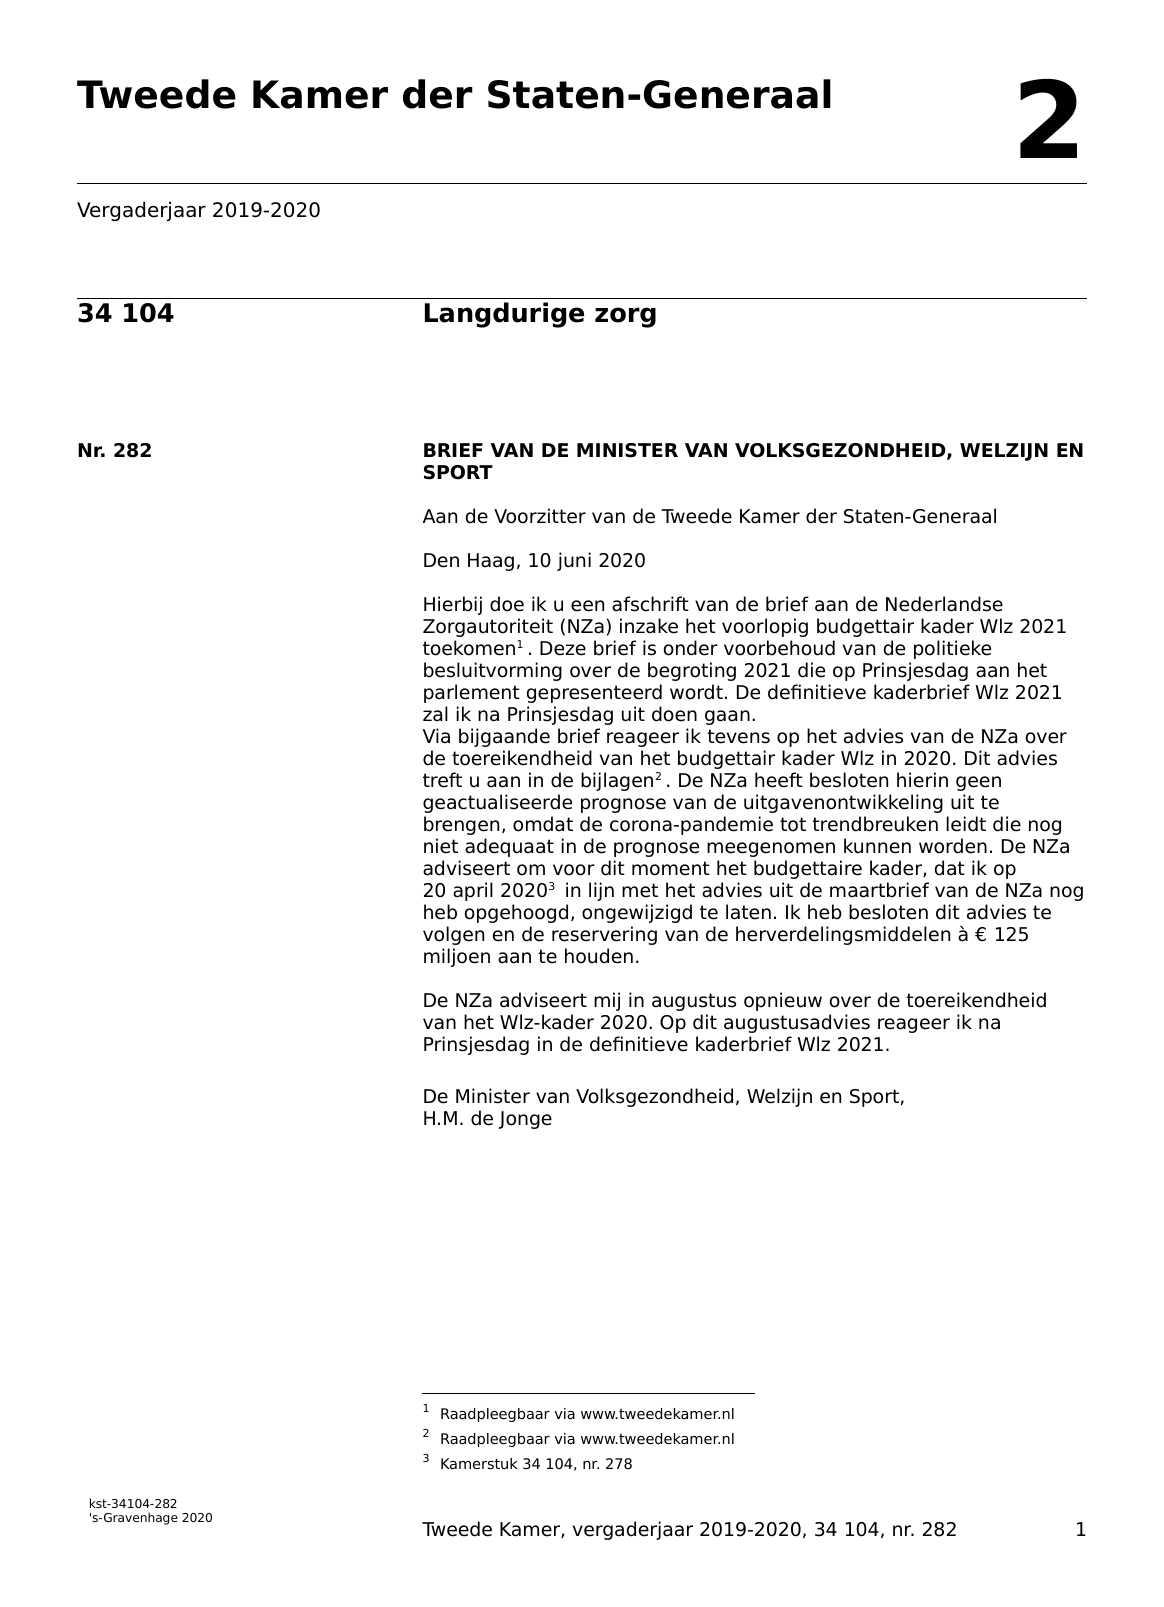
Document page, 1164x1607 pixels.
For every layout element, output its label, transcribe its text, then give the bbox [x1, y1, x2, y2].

text Via bijgaande brief reageer ik tevens op het advies van de NZa over de toereikendheid van het budgettair kader Wlz in 2020. Dit advies treft u aan in de bijlagen. De NZa heeft besloten hierin geen geactualiseerde prognose van de uitgavenontwikkeling uit te brengen, omdat de corona-pandemie tot trendbreuken leidt die nog niet adequaat in de prognose meegenomen kunnen worden. De NZa adviseert om voor dit moment het budgettaire kader, dat ik op 20 april 2020 in lijn met het advies uit de maartbrief van de NZa nog heb opgehoogd, ongewijzigd te laten. Ik heb besloten dit advies te volgen en de reservering van de herverdelingsmiddelen à € 125 miljoen aan te houden. [422, 726, 1087, 968]
table_header 2 [886, 59, 1087, 183]
text Den Haag, 10 juni 2020 [422, 550, 1087, 572]
text kst-34104-282 [88, 1497, 323, 1511]
text Raadpleegbaar via www.tweedekamer.nl [422, 1427, 1087, 1449]
text De Minister van Volksgezondheid, Welzijn en Sport, H.M. de Jonge [422, 1086, 1087, 1130]
table_header Tweede Kamer der Staten-Generaal [77, 59, 886, 183]
text Hierbij doe ik u een afschrift van de brief aan de Nederlandse Zorgautoriteit (NZa) inzake het voorlopig budgettair kader Wlz 2021 toekomen. Deze brief is onder voorbehoud van de politieke besluitvorming over de begroting 2021 die op Prinsjesdag aan het parlement gepresenteerd wordt. De definitieve kaderbrief Wlz 2021 zal ik na Prinsjesdag uit doen gaan. [422, 594, 1087, 726]
text De NZa adviseert mij in augustus opnieuw over de toereikendheid van het Wlz-kader 2020. Op dit augustusadvies reageer ik na Prinsjesdag in de definitieve kaderbrief Wlz 2021. [422, 990, 1087, 1056]
subtitle Nr. 282 BRIEF VAN DE MINISTER VAN VOLKSGEZONDHEID, WELZIJN EN SPORT [77, 440, 1087, 484]
text Aan de Voorzitter van de Tweede Kamer der Staten-Generaal [422, 506, 1087, 528]
table_cell Vergaderjaar 2019-2020 [77, 184, 1087, 298]
subtitle 34 104 Langdurige zorg [77, 299, 1087, 329]
text Kamerstuk 34 104, nr. 278 [422, 1452, 1087, 1474]
text 's-Gravenhage 2020 [88, 1511, 323, 1525]
text Raadpleegbaar via www.tweedekamer.nl [422, 1402, 1087, 1424]
